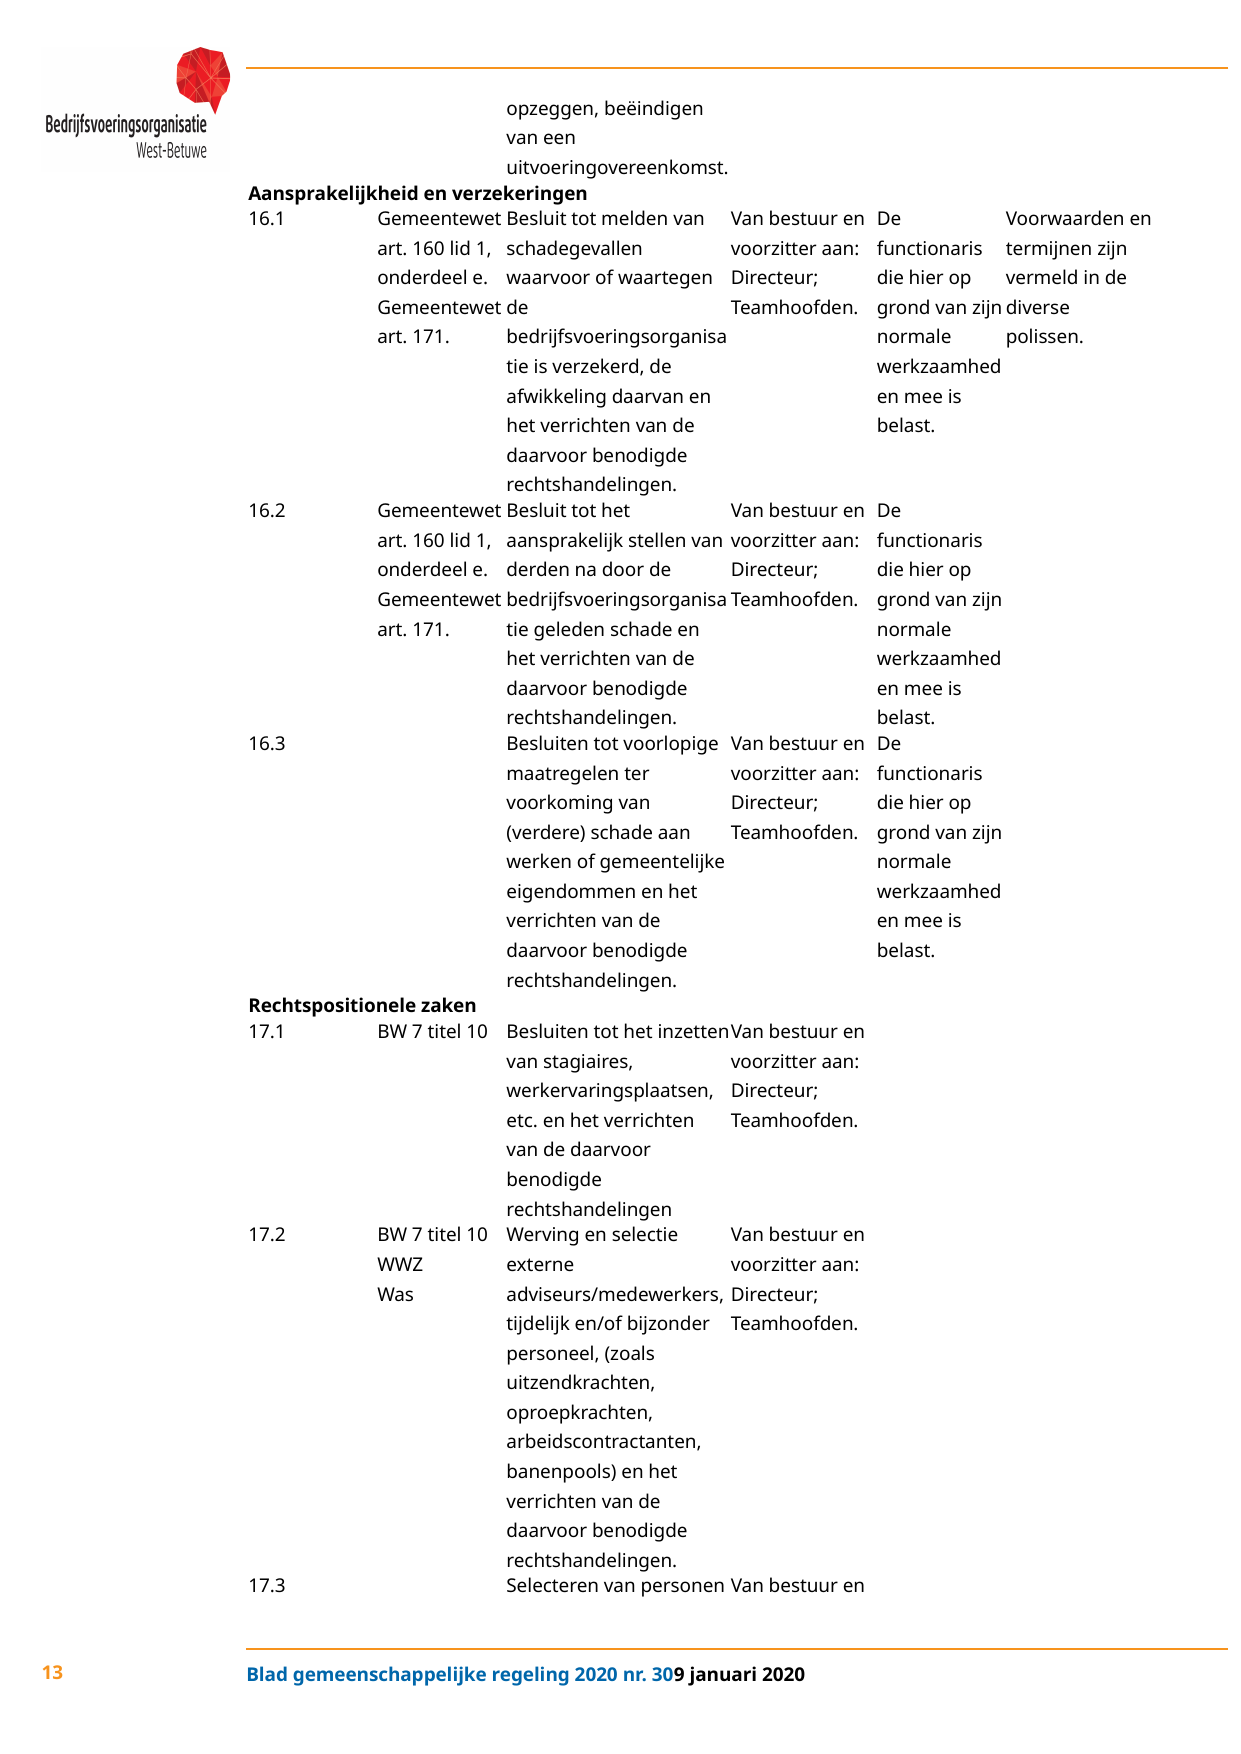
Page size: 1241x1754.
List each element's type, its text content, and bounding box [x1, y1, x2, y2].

table_cell 16.1 [248, 205, 377, 497]
table_cell 16.2 [248, 498, 377, 730]
table_cell [1006, 1573, 1152, 1598]
table_cell Besluiten tot voorlopige maatregelen ter voorkoming van (verdere) schade aan werken of gemeentelijke eigendommen en het verrichten van de daarvoor benodigde rechtshandelingen. [506, 730, 731, 993]
table_cell [877, 1018, 1006, 1222]
table_cell Aansprakelijkheid en verzekeringen [248, 180, 1152, 205]
table_cell Besluiten tot het inzetten van stagiaires, werkervaringsplaatsen, etc. en het verrichten van de daarvoor benodigde rechtshandelingen [506, 1018, 731, 1222]
table_cell opzeggen, beëindigen van een uitvoeringovereenkomst. [506, 95, 731, 180]
table_cell Besluit tot het aansprakelijk stellen van derden na door de bedrijfsvoeringsorganisatie geleden schade en het verrichten van de daarvoor benodigde rechtshandelingen. [506, 498, 731, 730]
table_cell Van bestuur en voorzitter aan: Directeur; Teamhoofden. [731, 730, 877, 993]
table_cell Gemeentewet art. 160 lid 1, onderdeel e. Gemeentewet art. 171. [377, 498, 506, 730]
table_cell [377, 95, 506, 180]
table_cell Voorwaarden en termijnen zijn vermeld in de diverse polissen. [1006, 205, 1152, 497]
table_cell 17.3 [248, 1573, 377, 1598]
table_cell BW 7 titel 10 [377, 1018, 506, 1222]
table_cell Van bestuur en voorzitter aan: Directeur; Teamhoofden. [731, 205, 877, 497]
table_cell Besluit tot melden van schadegevallen waarvoor of waartegen de bedrijfsvoeringsorganisatie is verzekerd, de afwikkeling daarvan en het verrichten van de daarvoor benodigde rechtshandelingen. [506, 205, 731, 497]
table_cell Selecteren van personen [506, 1573, 731, 1598]
table_cell [1006, 498, 1152, 730]
table_cell Gemeentewet art. 160 lid 1, onderdeel e. Gemeentewet art. 171. [377, 205, 506, 497]
table_cell Van bestuur en [731, 1573, 877, 1598]
table_cell [877, 1222, 1006, 1573]
table_cell 17.1 [248, 1018, 377, 1222]
table_cell [877, 95, 1006, 180]
table_cell [377, 730, 506, 993]
table_cell [248, 95, 377, 180]
table_cell De functionaris die hier op grond van zijn normale werkzaamheden mee is belast. [877, 730, 1006, 993]
table_cell [1006, 1222, 1152, 1573]
table_cell 17.2 [248, 1222, 377, 1573]
table_cell Rechtspositionele zaken [248, 993, 1152, 1018]
table_cell BW 7 titel 10 WWZ Was [377, 1222, 506, 1573]
table_cell 16.3 [248, 730, 377, 993]
table_cell De functionaris die hier op grond van zijn normale werkzaamheden mee is belast. [877, 205, 1006, 497]
table_cell Van bestuur en voorzitter aan: Directeur; Teamhoofden. [731, 498, 877, 730]
table_cell [377, 1573, 506, 1598]
table_cell Van bestuur en voorzitter aan: Directeur; Teamhoofden. [731, 1018, 877, 1222]
table_cell [877, 1573, 1006, 1598]
table_cell [1006, 730, 1152, 993]
table_cell De functionaris die hier op grond van zijn normale werkzaamheden mee is belast. [877, 498, 1006, 730]
picture [41, 47, 231, 172]
table_cell [1006, 95, 1152, 180]
table_cell Werving en selectie externe adviseurs/medewerkers, tijdelijk en/of bijzonder personeel, (zoals uitzendkrachten, oproepkrachten, arbeidscontractanten, banenpools) en het verrichten van de daarvoor benodigde rechtshandelingen. [506, 1222, 731, 1573]
table_cell [731, 95, 877, 180]
table_cell Van bestuur en voorzitter aan: Directeur; Teamhoofden. [731, 1222, 877, 1573]
table_cell [1006, 1018, 1152, 1222]
